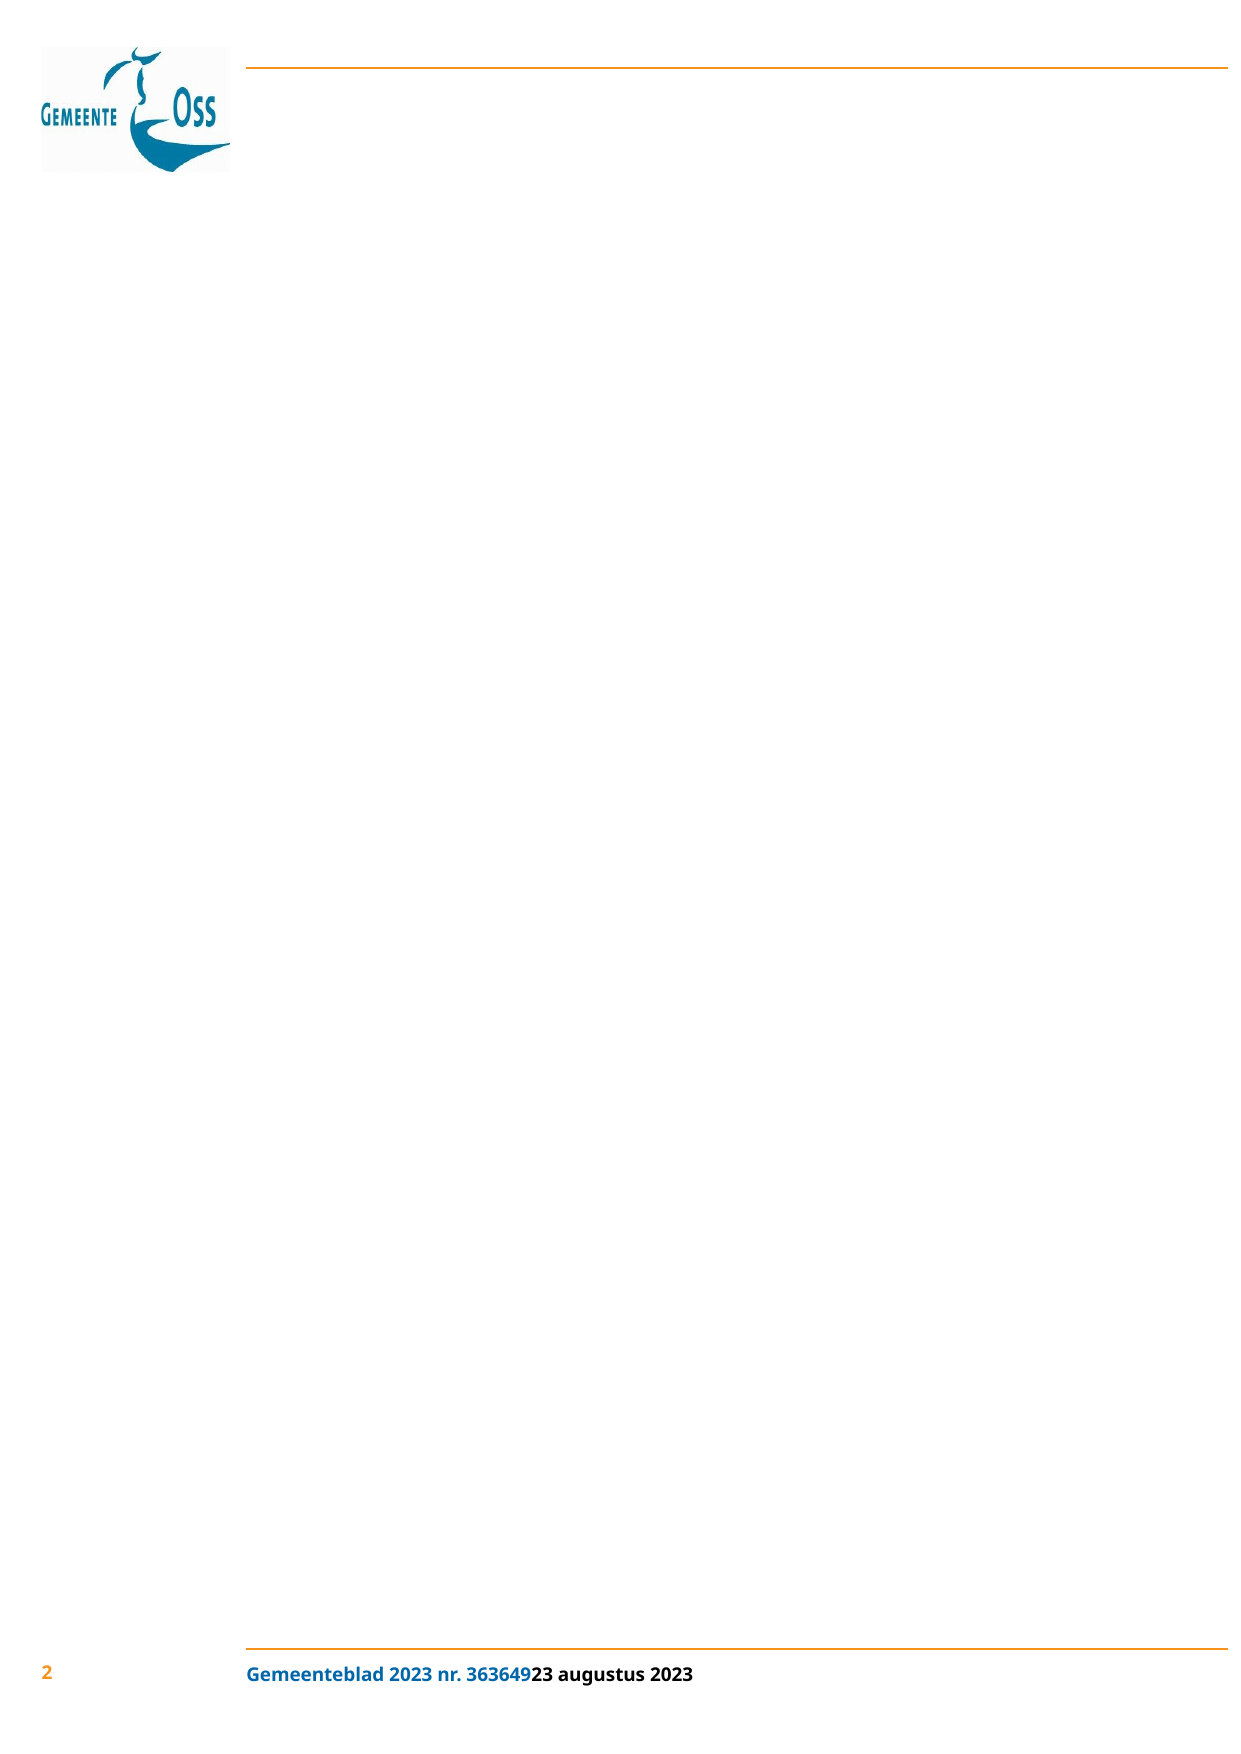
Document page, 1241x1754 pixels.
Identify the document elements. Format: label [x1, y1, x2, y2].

picture [41, 47, 231, 172]
